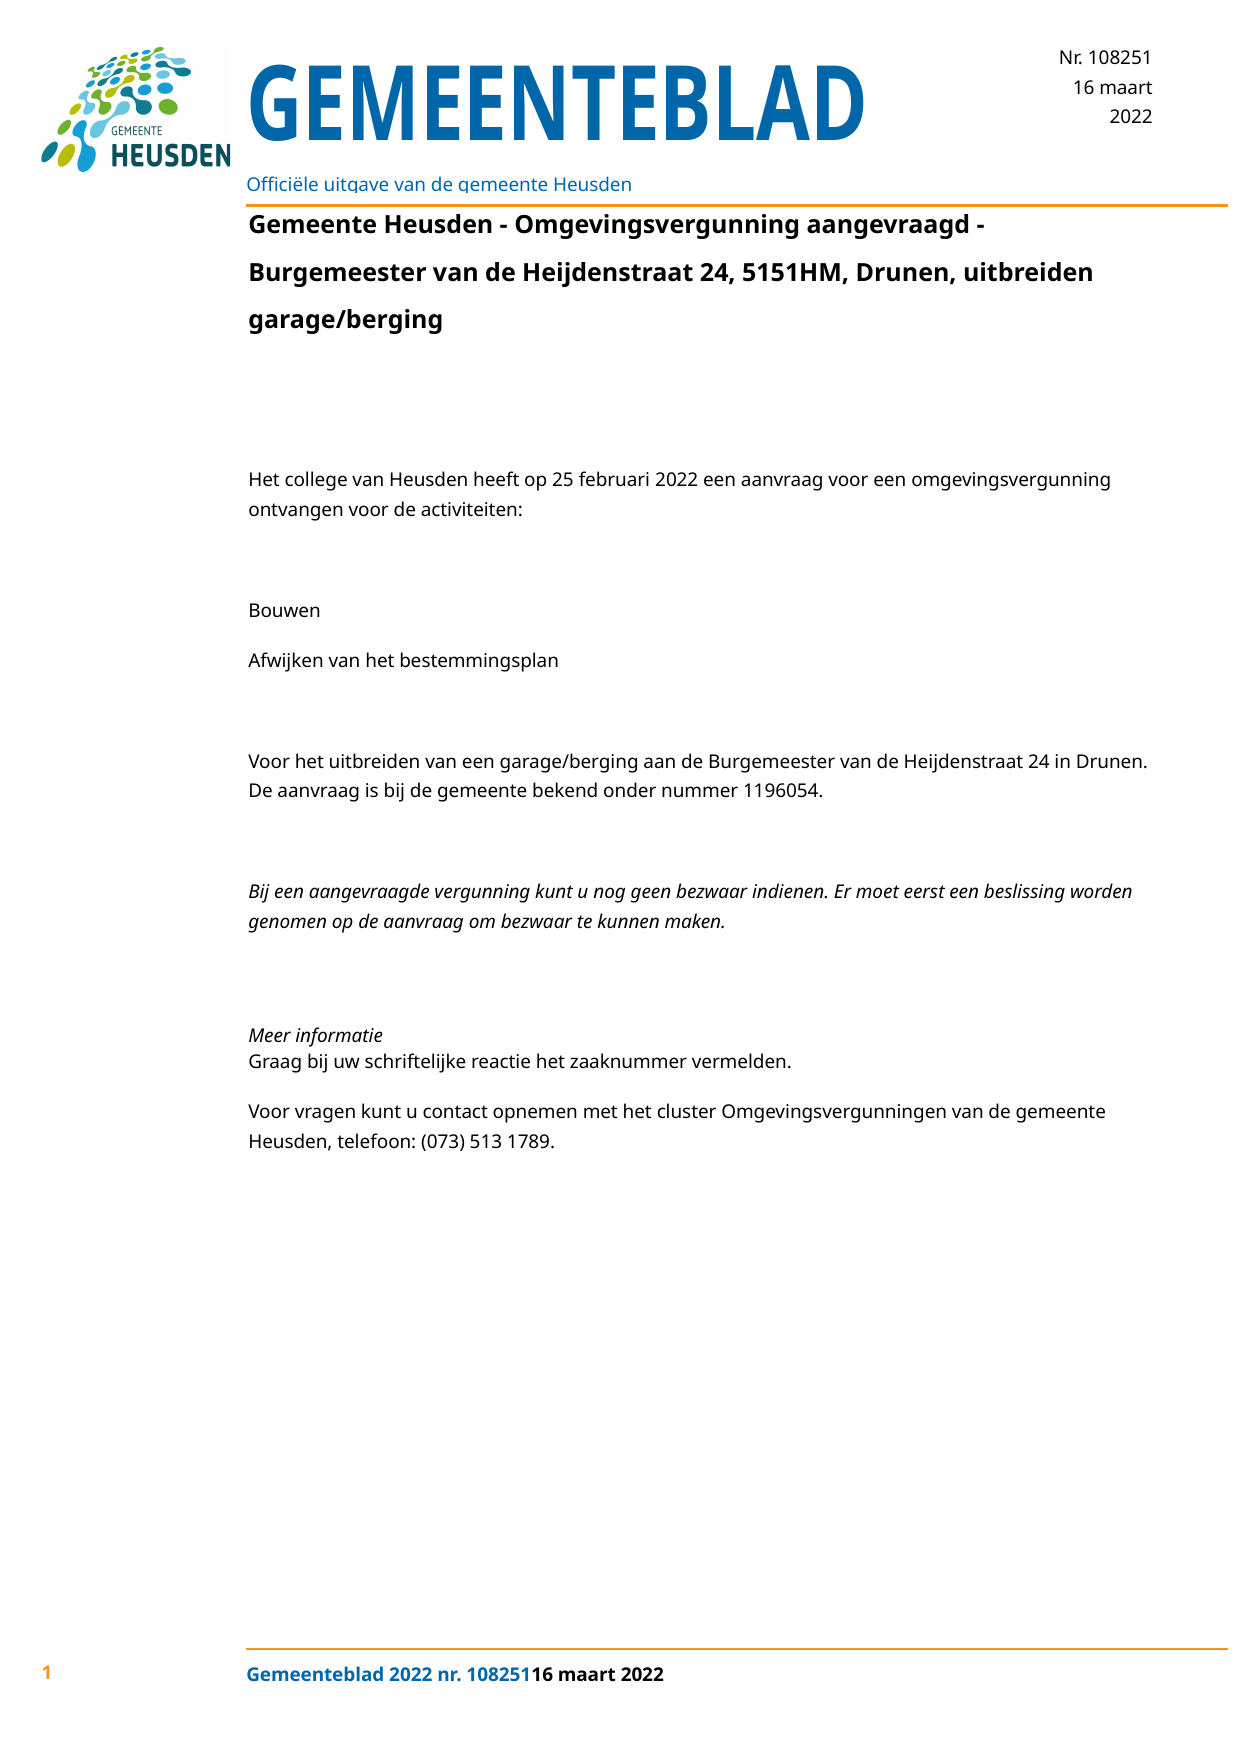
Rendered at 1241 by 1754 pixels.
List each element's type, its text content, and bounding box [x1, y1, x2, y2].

text Voor vragen kunt u contact opnemen met het cluster Omgevingsvergunningen van de gemeente Heusden, telefoon: (073) 513 1789. [248, 1098, 1152, 1154]
text Gemeente Heusden - Omgevingsvergunning aangevraagd - Burgemeester van de Heijdenstraat 24, 5151HM, Drunen, uitbreiden garage/berging [248, 207, 1152, 336]
text Bouwen [248, 597, 1152, 622]
text Het college van Heusden heeft op 25 februari 2022 een aanvraag voor een omgevingsvergunning ontvangen voor de activiteiten: [248, 466, 1152, 522]
text Voor het uitbreiden van een garage/berging aan de Burgemeester van de Heijdenstraat 24 in Drunen. De aanvraag is bij de gemeente bekend onder nummer 1196054. [248, 748, 1152, 803]
text Bij een aangevraagde vergunning kunt u nog geen bezwaar indienen. Er moet eerst een beslissing worden genomen op de aanvraag om bezwaar te kunnen maken. [248, 878, 1152, 934]
text Afwijken van het bestemmingsplan [248, 647, 1152, 673]
text Graag bij uw schriftelijke reactie het zaaknummer vermelden. [248, 1048, 1152, 1074]
text Meer informatie [248, 1022, 1152, 1048]
picture [41, 47, 231, 172]
